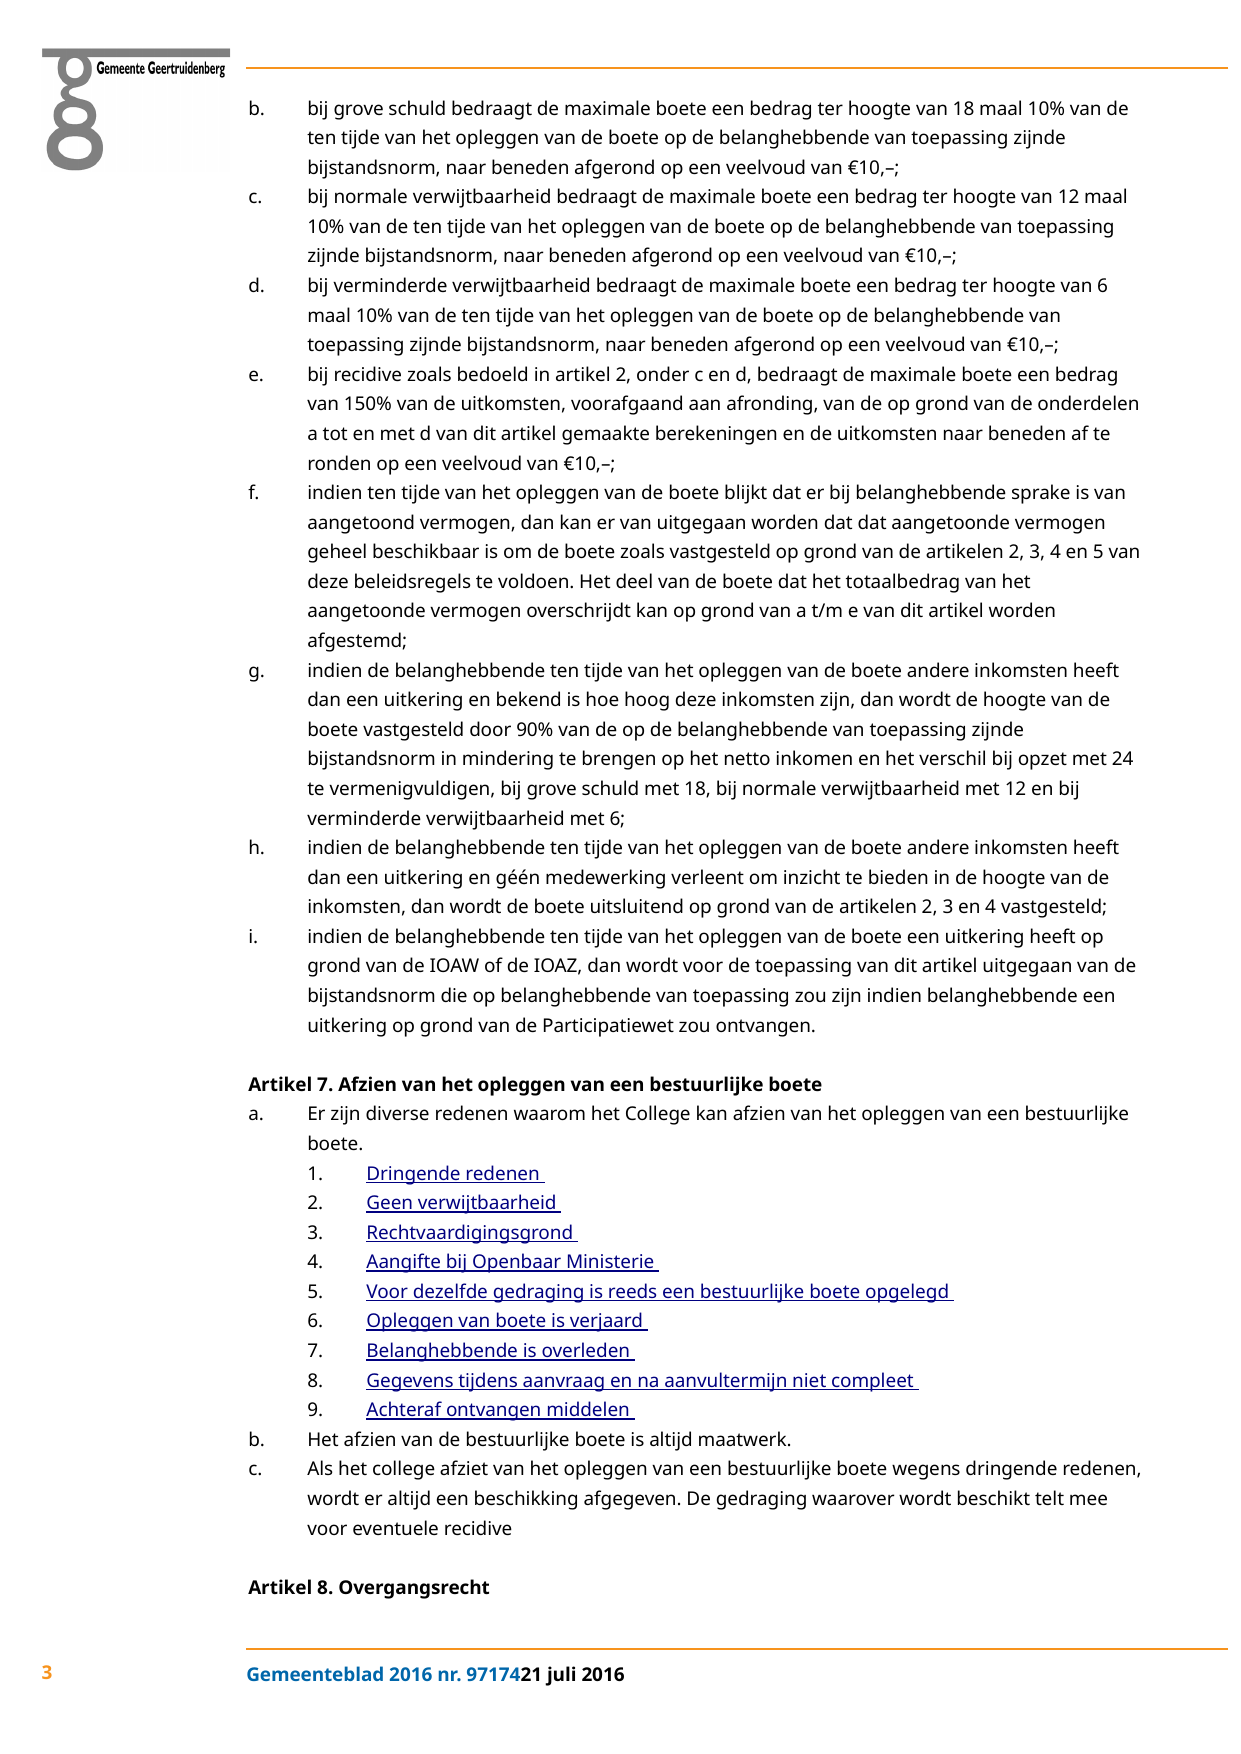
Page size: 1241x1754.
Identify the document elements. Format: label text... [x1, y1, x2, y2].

list Er zijn diverse redenen waarom het College kan afzien van het opleggen van een bestuurlijke boete. [248, 1101, 1152, 1156]
list Belanghebbende is overleden [307, 1337, 1152, 1363]
list Aangifte bij Openbaar Ministerie [307, 1248, 1152, 1274]
text Artikel 8. Overgangsrecht [248, 1574, 1152, 1600]
list Geen verwijtbaarheid [307, 1189, 1152, 1215]
list indien ten tijde van het opleggen van de boete blijkt dat er bij belanghebbende sprake is van aangetoond vermogen, dan kan er van uitgegaan worden dat dat aangetoonde vermogen geheel beschikbaar is om de boete zoals vastgesteld op grond van de artikelen 2, 3, 4 en 5 van deze beleidsregels te voldoen. Het deel van de boete dat het totaalbedrag van het aangetoonde vermogen overschrijdt kan op grond van a t/m e van dit artikel worden afgestemd; [248, 479, 1152, 653]
list indien de belanghebbende ten tijde van het opleggen van de boete andere inkomsten heeft dan een uitkering en géén medewerking verleent om inzicht te bieden in de hoogte van de inkomsten, dan wordt de boete uitsluitend op grond van de artikelen 2, 3 en 4 vastgesteld; [248, 834, 1152, 919]
picture [41, 47, 231, 172]
list bij normale verwijtbaarheid bedraagt de maximale boete een bedrag ter hoogte van 12 maal 10% van de ten tijde van het opleggen van de boete op de belanghebbende van toepassing zijnde bijstandsnorm, naar beneden afgerond op een veelvoud van €10,–; [248, 183, 1152, 268]
list bij grove schuld bedraagt de maximale boete een bedrag ter hoogte van 18 maal 10% van de ten tijde van het opleggen van de boete op de belanghebbende van toepassing zijnde bijstandsnorm, naar beneden afgerond op een veelvoud van €10,–; [248, 95, 1152, 180]
list bij verminderde verwijtbaarheid bedraagt de maximale boete een bedrag ter hoogte van 6 maal 10% van de ten tijde van het opleggen van de boete op de belanghebbende van toepassing zijnde bijstandsnorm, naar beneden afgerond op een veelvoud van €10,–; [248, 272, 1152, 357]
list Als het college afziet van het opleggen van een bestuurlijke boete wegens dringende redenen, wordt er altijd een beschikking afgegeven. De gedraging waarover wordt beschikt telt mee voor eventuele recidive [248, 1456, 1152, 1541]
list indien de belanghebbende ten tijde van het opleggen van de boete een uitkering heeft op grond van de IOAW of de IOAZ, dan wordt voor de toepassing van dit artikel uitgegaan van de bijstandsnorm die op belanghebbende van toepassing zou zijn indien belanghebbende een uitkering op grond van de Participatiewet zou ontvangen. [248, 923, 1152, 1038]
list Achteraf ontvangen middelen [307, 1396, 1152, 1422]
list Voor dezelfde gedraging is reeds een bestuurlijke boete opgelegd [307, 1278, 1152, 1304]
text Artikel 7. Afzien van het opleggen van een bestuurlijke boete [248, 1071, 1152, 1097]
list Dringende redenen [307, 1160, 1152, 1186]
list Rechtvaardigingsgrond [307, 1219, 1152, 1245]
list Het afzien van de bestuurlijke boete is altijd maatwerk. [248, 1426, 1152, 1452]
list indien de belanghebbende ten tijde van het opleggen van de boete andere inkomsten heeft dan een uitkering en bekend is hoe hoog deze inkomsten zijn, dan wordt de hoogte van de boete vastgesteld door 90% van de op de belanghebbende van toepassing zijnde bijstandsnorm in mindering te brengen op het netto inkomen en het verschil bij opzet met 24 te vermenigvuldigen, bij grove schuld met 18, bij normale verwijtbaarheid met 12 en bij verminderde verwijtbaarheid met 6; [248, 657, 1152, 831]
list Opleggen van boete is verjaard [307, 1308, 1152, 1333]
list bij recidive zoals bedoeld in artikel 2, onder c en d, bedraagt de maximale boete een bedrag van 150% van de uitkomsten, voorafgaand aan afronding, van de op grond van de onderdelen a tot en met d van dit artikel gemaakte berekeningen en de uitkomsten naar beneden af te ronden op een veelvoud van €10,–; [248, 361, 1152, 476]
list Gegevens tijdens aanvraag en na aanvultermijn niet compleet [307, 1367, 1152, 1393]
